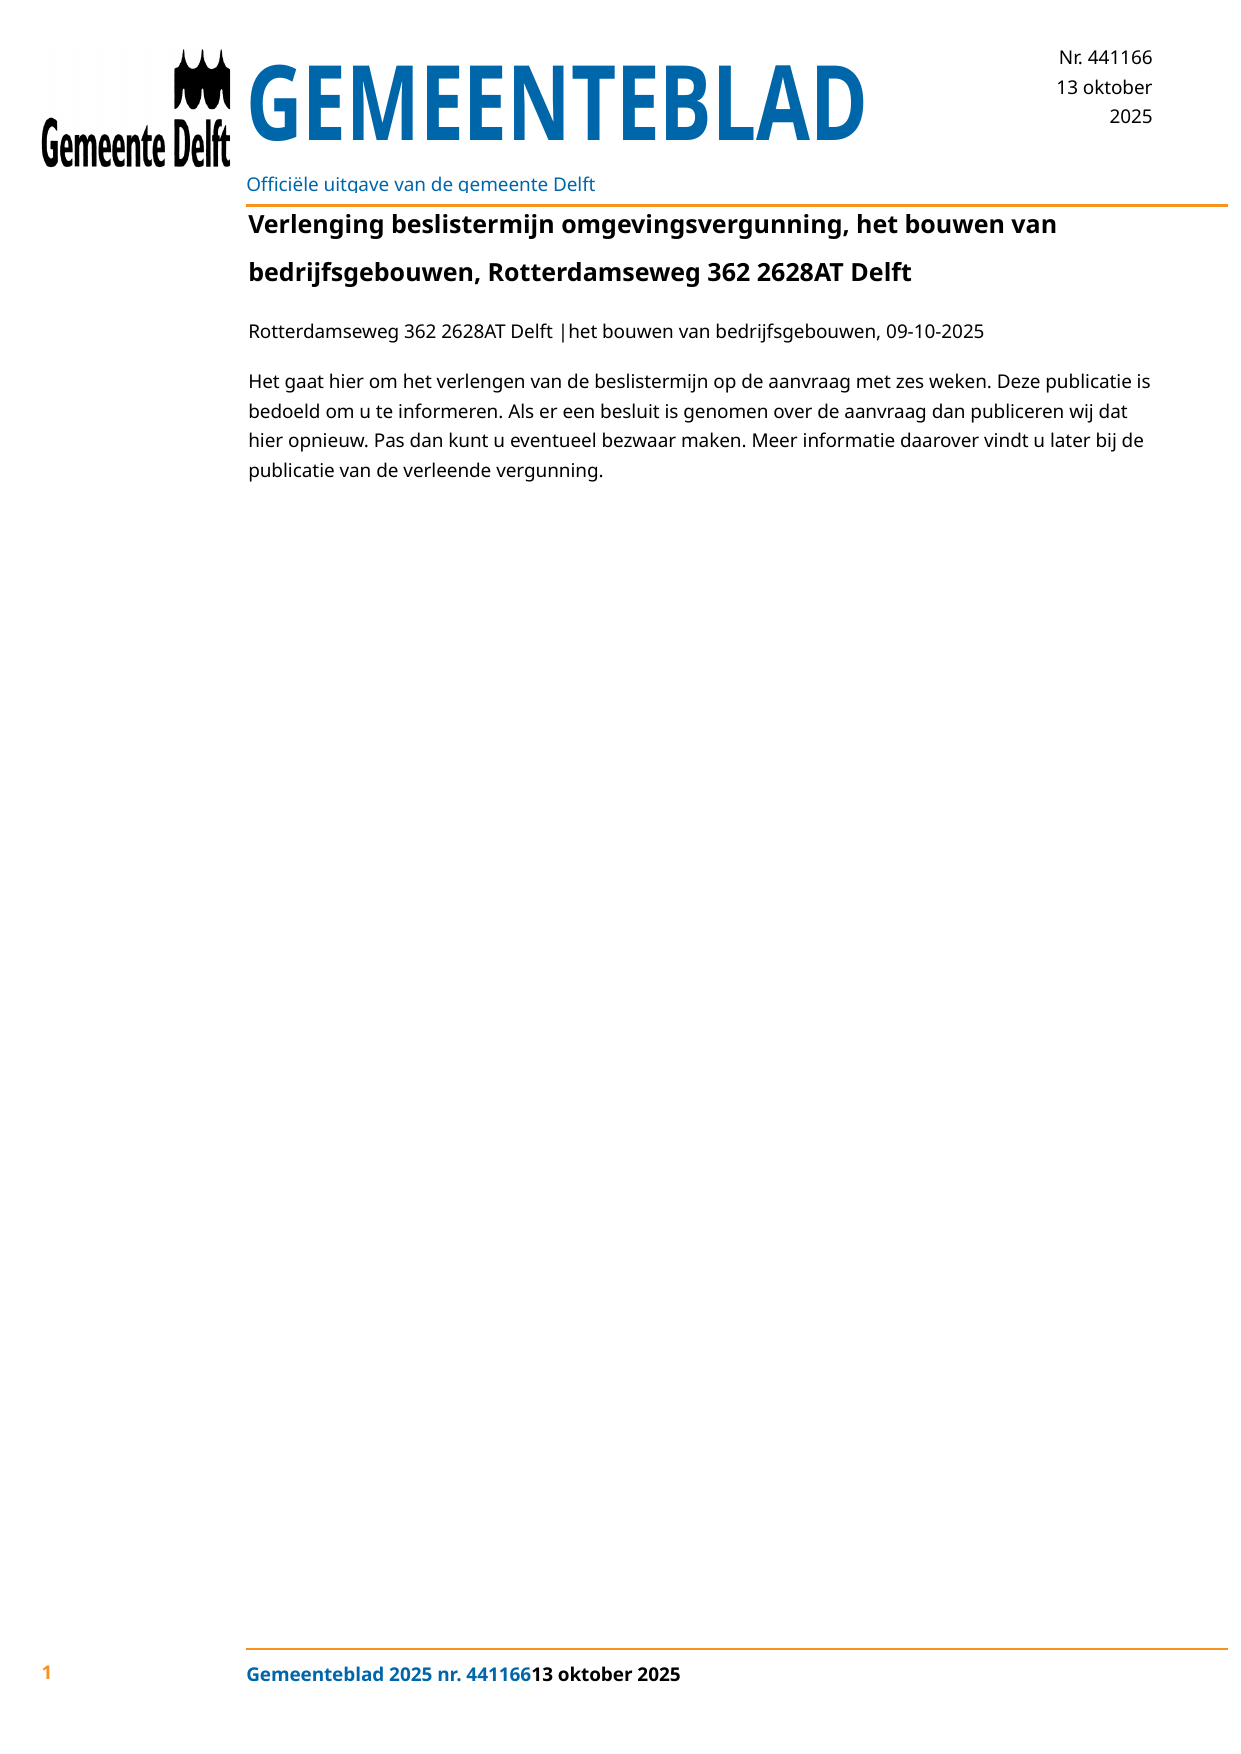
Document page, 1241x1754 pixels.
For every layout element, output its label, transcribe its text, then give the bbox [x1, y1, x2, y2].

picture [41, 47, 231, 172]
text Verlenging beslistermijn omgevingsvergunning, het bouwen van bedrijfsgebouwen, Rotterdamseweg 362 2628AT Delft [248, 207, 1152, 288]
text Het gaat hier om het verlengen van de beslistermijn op de aanvraag met zes weken. Deze publicatie is bedoeld om u te informeren. Als er een besluit is genomen over de aanvraag dan publiceren wij dat hier opnieuw. Pas dan kunt u eventueel bezwaar maken. Meer informatie daarover vindt u later bij de publicatie van de verleende vergunning. [248, 368, 1152, 483]
text Rotterdamseweg 362 2628AT Delft |het bouwen van bedrijfsgebouwen, 09-10-2025 [248, 318, 1152, 344]
